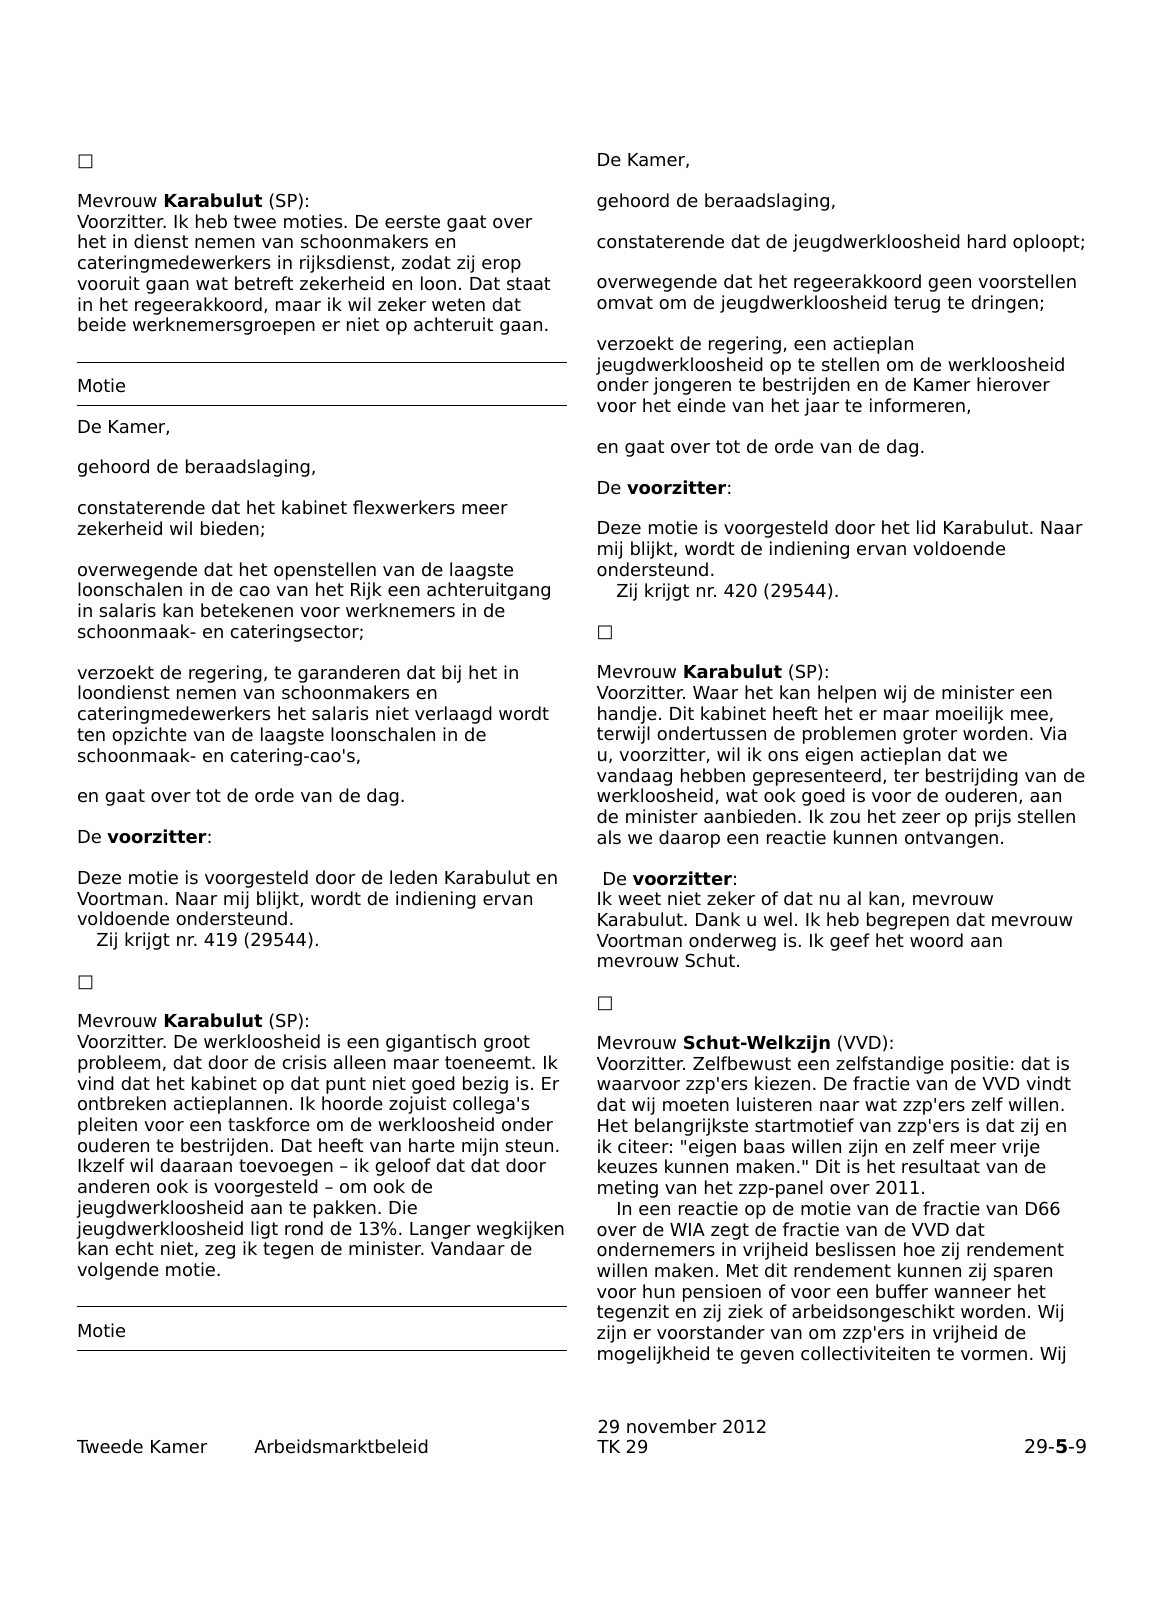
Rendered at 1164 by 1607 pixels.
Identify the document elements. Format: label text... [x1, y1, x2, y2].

text Voorzitter. Waar het kan helpen wij de minister een handje. Dit kabinet heeft het er maar moeilijk mee, terwijl ondertussen de problemen groter worden. Via u, voorzitter, wil ik ons eigen actieplan dat we vandaag hebben gepresenteerd, ter bestrijding van de werkloosheid, wat ook goed is voor de ouderen, aan de minister aanbieden. Ik zou het zeer op prijs stellen als we daarop een reactie kunnen ontvangen. [596, 683, 1087, 848]
text Deze motie is voorgesteld door de leden Karabulut en Voortman. Naar mij blijkt, wordt de indiening ervan voldoende ondersteund. [77, 868, 567, 930]
text □ [77, 150, 567, 171]
text verzoekt de regering, een actieplan jeugdwerkloosheid op te stellen om de werkloosheid onder jongeren te bestrijden en de Kamer hierover voor het einde van het jaar te informeren, [596, 334, 1087, 417]
text Motie [77, 376, 567, 397]
text Mevrouw Karabulut (SP): [77, 1011, 567, 1032]
text In een reactie op de motie van de fractie van D66 over de WIA zegt de fractie van de VVD dat ondernemers in vrijheid beslissen hoe zij rendement willen maken. Met dit rendement kunnen zij sparen voor hun pensioen of voor een buffer wanneer het tegenzit en zij ziek of arbeidsongeschikt worden. Wij zijn er voorstander van om zzp'ers in vrijheid de mogelijkheid te geven collectiviteiten te vormen. Wij [596, 1199, 1087, 1364]
text verzoekt de regering, te garanderen dat bij het in loondienst nemen van schoonmakers en cateringmedewerkers het salaris niet verlaagd wordt ten opzichte van de laagste loonschalen in de schoonmaak- en catering-cao's, [77, 662, 567, 766]
text Deze motie is voorgesteld door het lid Karabulut. Naar mij blijkt, wordt de indiening ervan voldoende ondersteund. [596, 518, 1087, 580]
text Mevrouw Schut-Welkzijn (VVD): [596, 1033, 1087, 1053]
text Ik weet niet zeker of dat nu al kan, mevrouw Karabulut. Dank u wel. Ik heb begrepen dat mevrouw Voortman onderweg is. Ik geef het woord aan mevrouw Schut. [596, 889, 1087, 972]
text en gaat over tot de orde van de dag. [596, 437, 1087, 457]
text Voorzitter. De werkloosheid is een gigantisch groot probleem, dat door de crisis alleen maar toeneemt. Ik vind dat het kabinet op dat punt niet goed bezig is. Er ontbreken actieplannen. Ik hoorde zojuist collega's pleiten voor een taskforce om de werkloosheid onder ouderen te bestrijden. Dat heeft van harte mijn steun. Ikzelf wil daaraan toevoegen – ik geloof dat dat door anderen ook is voorgesteld – om ook de jeugdwerkloosheid aan te pakken. Die jeugdwerkloosheid ligt rond de 13%. Langer wegkijken kan echt niet, zeg ik tegen de minister. Vandaar de volgende motie. [77, 1032, 567, 1281]
text constaterende dat de jeugdwerkloosheid hard oploopt; [596, 232, 1087, 252]
text constaterende dat het kabinet flexwerkers meer zekerheid wil bieden; [77, 498, 567, 539]
text De Kamer, [596, 150, 1087, 171]
text De voorzitter: [596, 477, 1087, 498]
text en gaat over tot de orde van de dag. [77, 786, 567, 807]
text overwegende dat het openstellen van de laagste loonschalen in de cao van het Rijk een achteruitgang in salaris kan betekenen voor werknemers in de schoonmaak- en cateringsector; [77, 559, 567, 642]
text Motie [77, 1321, 567, 1341]
text Mevrouw Karabulut (SP): [77, 191, 567, 212]
text De Kamer, [77, 417, 567, 437]
text Mevrouw Karabulut (SP): [596, 662, 1087, 683]
text gehoord de beraadslaging, [77, 457, 567, 478]
text Zij krijgt nr. 419 (29544). [77, 930, 567, 951]
text De voorzitter: [596, 868, 1087, 889]
text Voorzitter. Zelfbewust een zelfstandige positie: dat is waarvoor zzp'ers kiezen. De fractie van de VVD vindt dat wij moeten luisteren naar wat zzp'ers zelf willen. Het belangrijkste startmotief van zzp'ers is dat zij en ik citeer: "eigen baas willen zijn en zelf meer vrije keuzes kunnen maken." Dit is het resultaat van de meting van het zzp-panel over 2011. [596, 1053, 1087, 1199]
text □ [77, 971, 567, 991]
text Zij krijgt nr. 420 (29544). [596, 580, 1087, 601]
text □ [596, 621, 1087, 642]
text gehoord de beraadslaging, [596, 191, 1087, 212]
text □ [596, 992, 1087, 1013]
text overwegende dat het regeerakkoord geen voorstellen omvat om de jeugdwerkloosheid terug te dringen; [596, 272, 1087, 314]
text De voorzitter: [77, 827, 567, 848]
text Voorzitter. Ik heb twee moties. De eerste gaat over het in dienst nemen van schoonmakers en cateringmedewerkers in rijksdienst, zodat zij erop vooruit gaan wat betreft zekerheid en loon. Dat staat in het regeerakkoord, maar ik wil zeker weten dat beide werknemersgroepen er niet op achteruit gaan. [77, 212, 567, 336]
